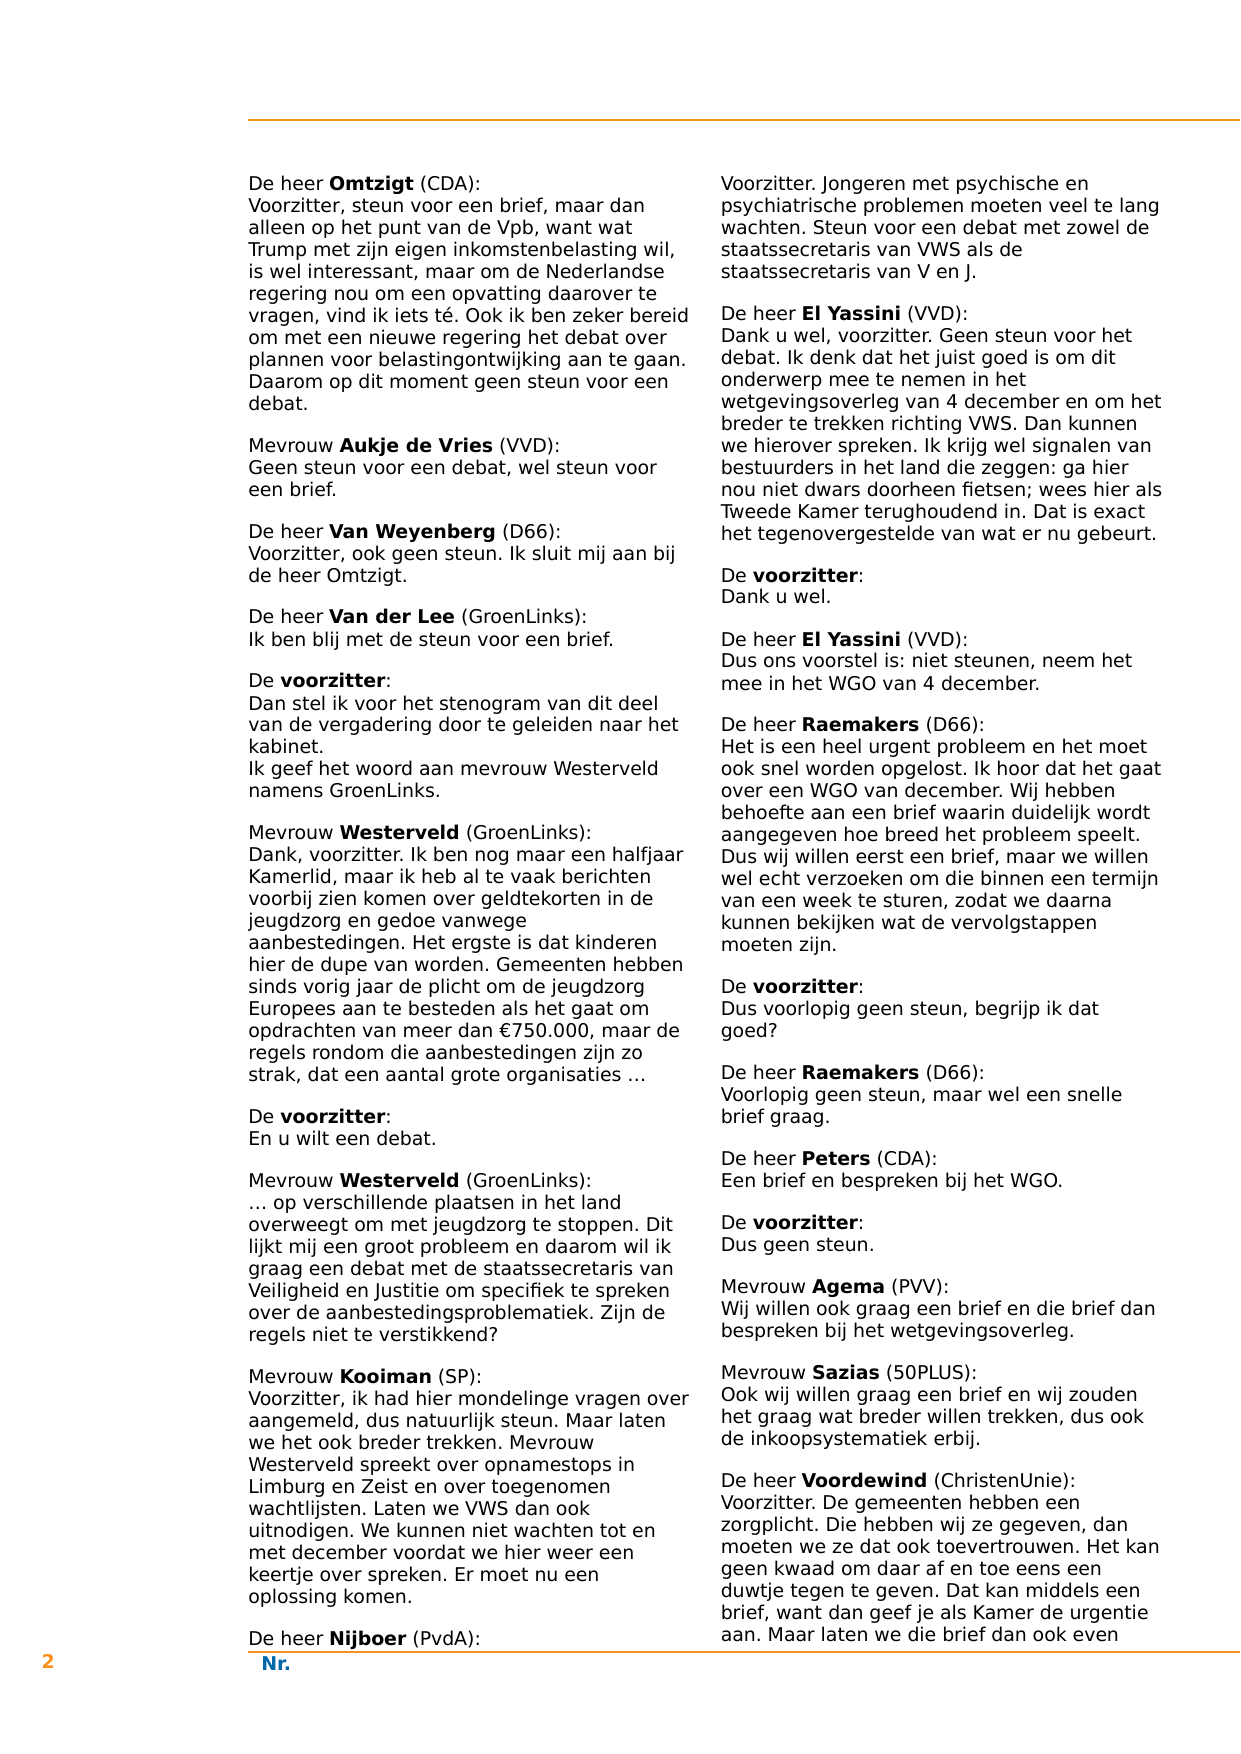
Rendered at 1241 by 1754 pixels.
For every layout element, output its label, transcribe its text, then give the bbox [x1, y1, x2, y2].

text Dan stel ik voor het stenogram van dit deel van de vergadering door te geleiden naar het kabinet. [248, 692, 691, 758]
text Voorzitter, ook geen steun. Ik sluit mij aan bij de heer Omtzigt. [248, 542, 691, 586]
text Voorzitter, steun voor een brief, maar dan alleen op het punt van de Vpb, want wat Trump met zijn eigen inkomstenbelasting wil, is wel interessant, maar om de Nederlandse regering nou om een opvatting daarover te vragen, vind ik iets té. Ook ik ben zeker bereid om met een nieuwe regering het debat over plannen voor belastingontwijking aan te gaan. Daarom op dit moment geen steun voor een debat. [248, 195, 691, 414]
text De heer Omtzigt (CDA): [248, 173, 691, 195]
text Voorzitter. De gemeenten hebben een zorgplicht. Die hebben wij ze gegeven, dan moeten we ze dat ook toevertrouwen. Het kan geen kwaad om daar af en toe eens een duwtje tegen te geven. Dat kan middels een brief, want dan geef je als Kamer de urgentie aan. Maar laten we die brief dan ook even [721, 1492, 1163, 1646]
text Het is een heel urgent probleem en het moet ook snel worden opgelost. Ik hoor dat het gaat over een WGO van december. Wij hebben behoefte aan een brief waarin duidelijk wordt aangegeven hoe breed het probleem speelt. Dus wij willen eerst een brief, maar we willen wel echt verzoeken om die binnen een termijn van een week te sturen, zodat we daarna kunnen bekijken wat de vervolgstappen moeten zijn. [721, 736, 1163, 956]
text De voorzitter: [248, 670, 691, 692]
text De heer Nijboer (PvdA): [248, 1628, 691, 1649]
text De heer Raemakers (D66): [721, 714, 1163, 736]
text Mevrouw Aukje de Vries (VVD): [248, 434, 691, 457]
text De heer El Yassini (VVD): [721, 628, 1163, 650]
text Dank u wel, voorzitter. Geen steun voor het debat. Ik denk dat het juist goed is om dit onderwerp mee te nemen in het wetgevingsoverleg van 4 december en om het breder te trekken richting VWS. Dan kunnen we hierover spreken. Ik krijg wel signalen van bestuurders in het land die zeggen: ga hier nou niet dwars doorheen fietsen; wees hier als Tweede Kamer terughoudend in. Dat is exact het tegenovergestelde van wat er nu gebeurt. [721, 325, 1163, 544]
text Mevrouw Westerveld (GroenLinks): [248, 1170, 691, 1192]
text Mevrouw Agema (PVV): [721, 1276, 1163, 1298]
text De voorzitter: [721, 564, 1163, 586]
text De heer Raemakers (D66): [721, 1062, 1163, 1084]
text Dus ons voorstel is: niet steunen, neem het mee in het WGO van 4 december. [721, 650, 1163, 694]
text De heer Van Weyenberg (D66): [248, 521, 691, 542]
text Ik geef het woord aan mevrouw Westerveld namens GroenLinks. [248, 758, 691, 802]
text Voorlopig geen steun, maar wel een snelle brief graag. [721, 1084, 1163, 1128]
text Mevrouw Kooiman (SP): [248, 1366, 691, 1388]
text De voorzitter: [721, 976, 1163, 998]
text De heer Peters (CDA): [721, 1148, 1163, 1170]
text Dank u wel. [721, 586, 1163, 608]
text Ook wij willen graag een brief en wij zouden het graag wat breder willen trekken, dus ook de inkoopsystematiek erbij. [721, 1384, 1163, 1450]
text De voorzitter: [248, 1106, 691, 1128]
text … op verschillende plaatsen in het land overweegt om met jeugdzorg te stoppen. Dit lijkt mij een groot probleem en daarom wil ik graag een debat met de staatssecretaris van Veiligheid en Justitie om specifiek te spreken over de aanbestedingsproblematiek. Zijn de regels niet te verstikkend? [248, 1192, 691, 1346]
text De voorzitter: [721, 1212, 1163, 1234]
text En u wilt een debat. [248, 1128, 691, 1150]
text Geen steun voor een debat, wel steun voor een brief. [248, 457, 691, 501]
text Ik ben blij met de steun voor een brief. [248, 628, 691, 650]
text Voorzitter, ik had hier mondelinge vragen over aangemeld, dus natuurlijk steun. Maar laten we het ook breder trekken. Mevrouw Westerveld spreekt over opnamestops in Limburg en Zeist en over toegenomen wachtlijsten. Laten we VWS dan ook uitnodigen. We kunnen niet wachten tot en met december voordat we hier weer een keertje over spreken. Er moet nu een oplossing komen. [248, 1388, 691, 1608]
text De heer Voordewind (ChristenUnie): [721, 1470, 1163, 1492]
text Een brief en bespreken bij het WGO. [721, 1170, 1163, 1192]
text Dank, voorzitter. Ik ben nog maar een halfjaar Kamerlid, maar ik heb al te vaak berichten voorbij zien komen over geldtekorten in de jeugdzorg en gedoe vanwege aanbestedingen. Het ergste is dat kinderen hier de dupe van worden. Gemeenten hebben sinds vorig jaar de plicht om de jeugdzorg Europees aan te besteden als het gaat om opdrachten van meer dan €750.000, maar de regels rondom die aanbestedingen zijn zo strak, dat een aantal grote organisaties … [248, 844, 691, 1086]
text Dus voorlopig geen steun, begrijp ik dat goed? [721, 998, 1163, 1042]
text Dus geen steun. [721, 1234, 1163, 1256]
text Mevrouw Westerveld (GroenLinks): [248, 822, 691, 844]
text De heer El Yassini (VVD): [721, 303, 1163, 325]
text De heer Van der Lee (GroenLinks): [248, 606, 691, 628]
text Wij willen ook graag een brief en die brief dan bespreken bij het wetgevingsoverleg. [721, 1298, 1163, 1342]
text Mevrouw Sazias (50PLUS): [721, 1362, 1163, 1384]
text Voorzitter. Jongeren met psychische en psychiatrische problemen moeten veel te lang wachten. Steun voor een debat met zowel de staatssecretaris van VWS als de staatssecretaris van V en J. [721, 173, 1163, 283]
